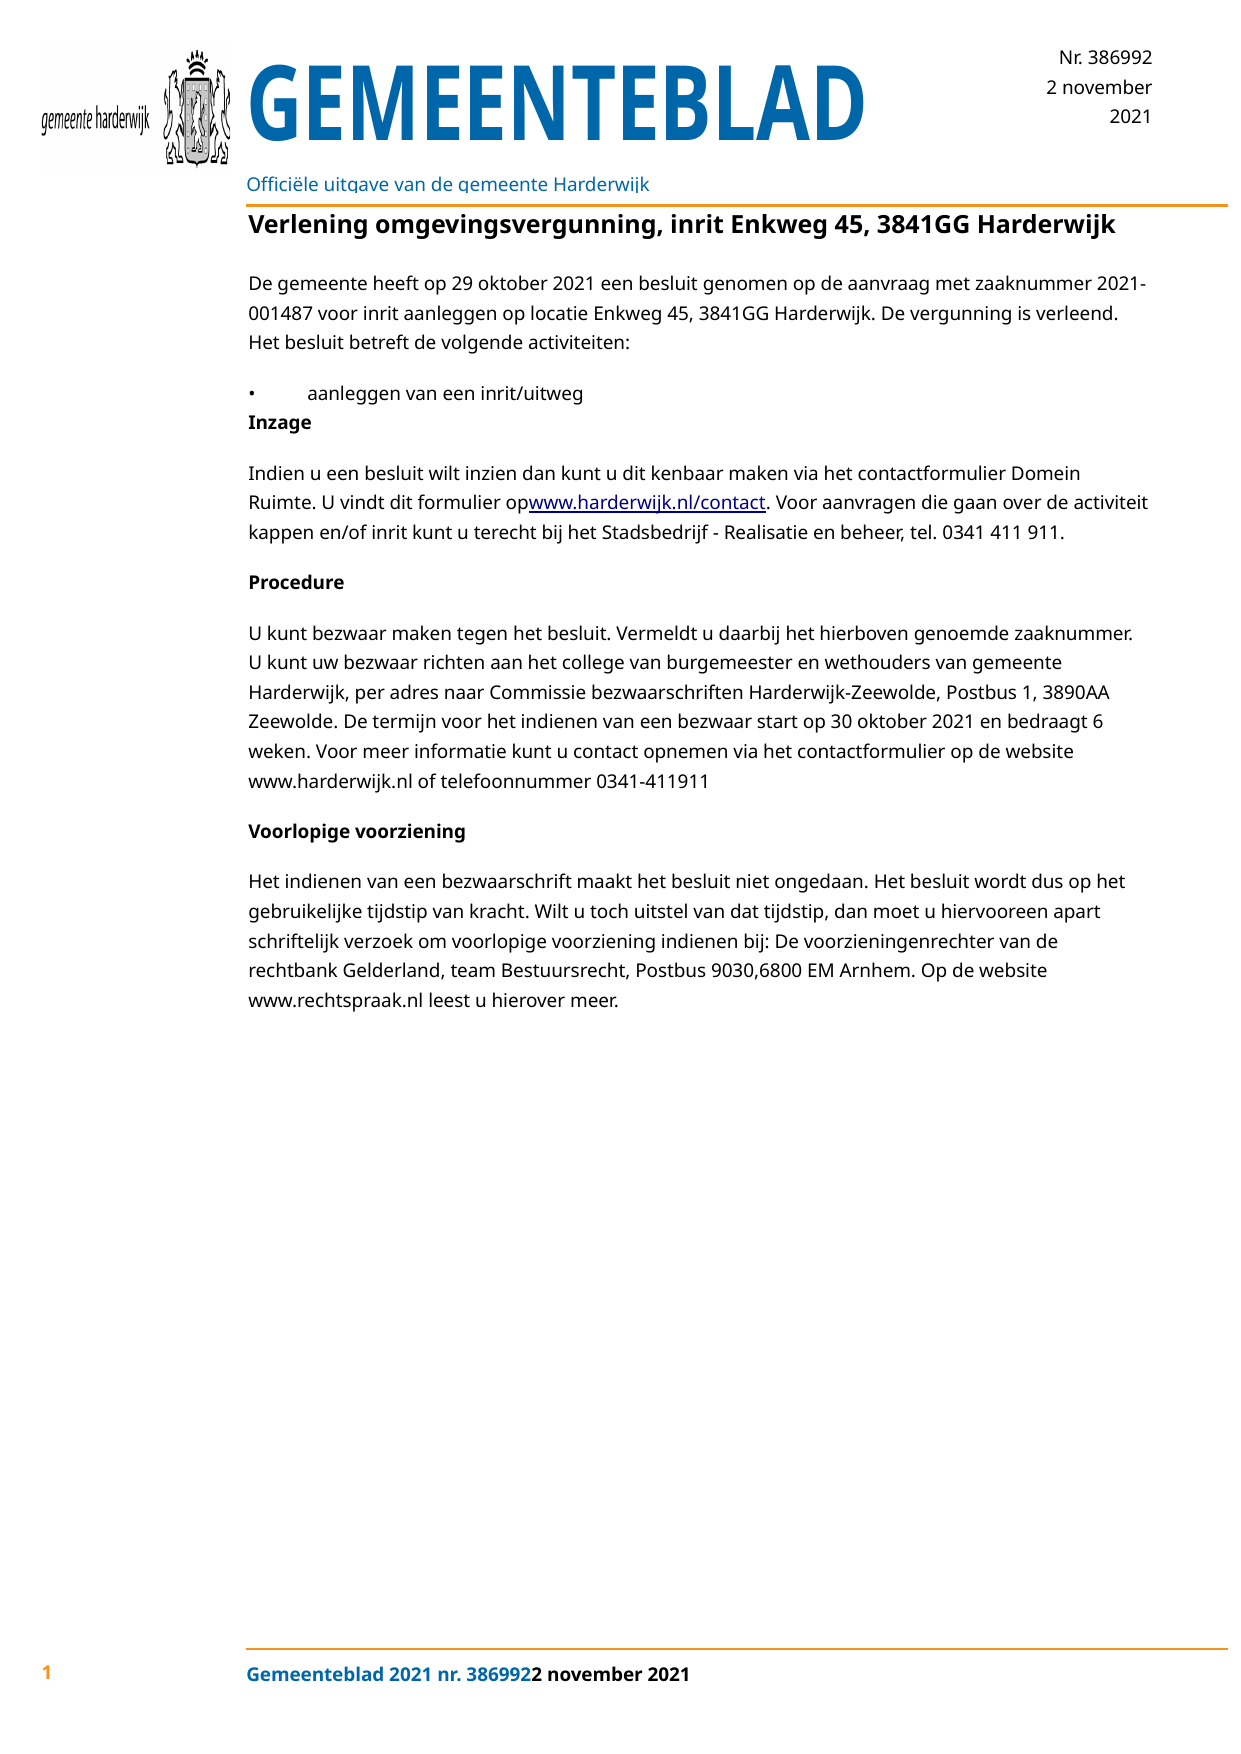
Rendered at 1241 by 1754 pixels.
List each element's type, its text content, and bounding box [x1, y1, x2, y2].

text Inzage [248, 409, 1152, 435]
picture [41, 47, 231, 172]
text Voorlopige voorziening [248, 818, 1152, 844]
text Verlening omgevingsvergunning, inrit Enkweg 45, 3841GG Harderwijk [248, 207, 1152, 241]
list aanleggen van een inrit/uitweg [248, 380, 1152, 406]
text Het indienen van een bezwaarschrift maakt het besluit niet ongedaan. Het besluit wordt dus op het gebruikelijke tijdstip van kracht. Wilt u toch uitstel van dat tijdstip, dan moet u hiervooreen apart schriftelijk verzoek om voorlopige voorziening indienen bij: De voorzieningenrechter van de rechtbank Gelderland, team Bestuursrecht, Postbus 9030,6800 EM Arnhem. Op de website www.rechtspraak.nl leest u hierover meer. [248, 869, 1152, 1013]
text Indien u een besluit wilt inzien dan kunt u dit kenbaar maken via het contactformulier Domein Ruimte. U vindt dit formulier opwww.harderwijk.nl/contact. Voor aanvragen die gaan over de activiteit kappen en/of inrit kunt u terecht bij het Stadsbedrijf - Realisatie en beheer, tel. 0341 411 911. [248, 460, 1152, 545]
text Procedure [248, 569, 1152, 595]
text De gemeente heeft op 29 oktober 2021 een besluit genomen op de aanvraag met zaaknummer 2021-001487 voor inrit aanleggen op locatie Enkweg 45, 3841GG Harderwijk. De vergunning is verleend. Het besluit betreft de volgende activiteiten: [248, 270, 1152, 355]
text U kunt bezwaar maken tegen het besluit. Vermeldt u daarbij het hierboven genoemde zaaknummer. U kunt uw bezwaar richten aan het college van burgemeester en wethouders van gemeente Harderwijk, per adres naar Commissie bezwaarschriften Harderwijk-Zeewolde, Postbus 1, 3890AA Zeewolde. De termijn voor het indienen van een bezwaar start op 30 oktober 2021 en bedraagt 6 weken. Voor meer informatie kunt u contact opnemen via het contactformulier op de website www.harderwijk.nl of telefoonnummer 0341-411911 [248, 620, 1152, 793]
